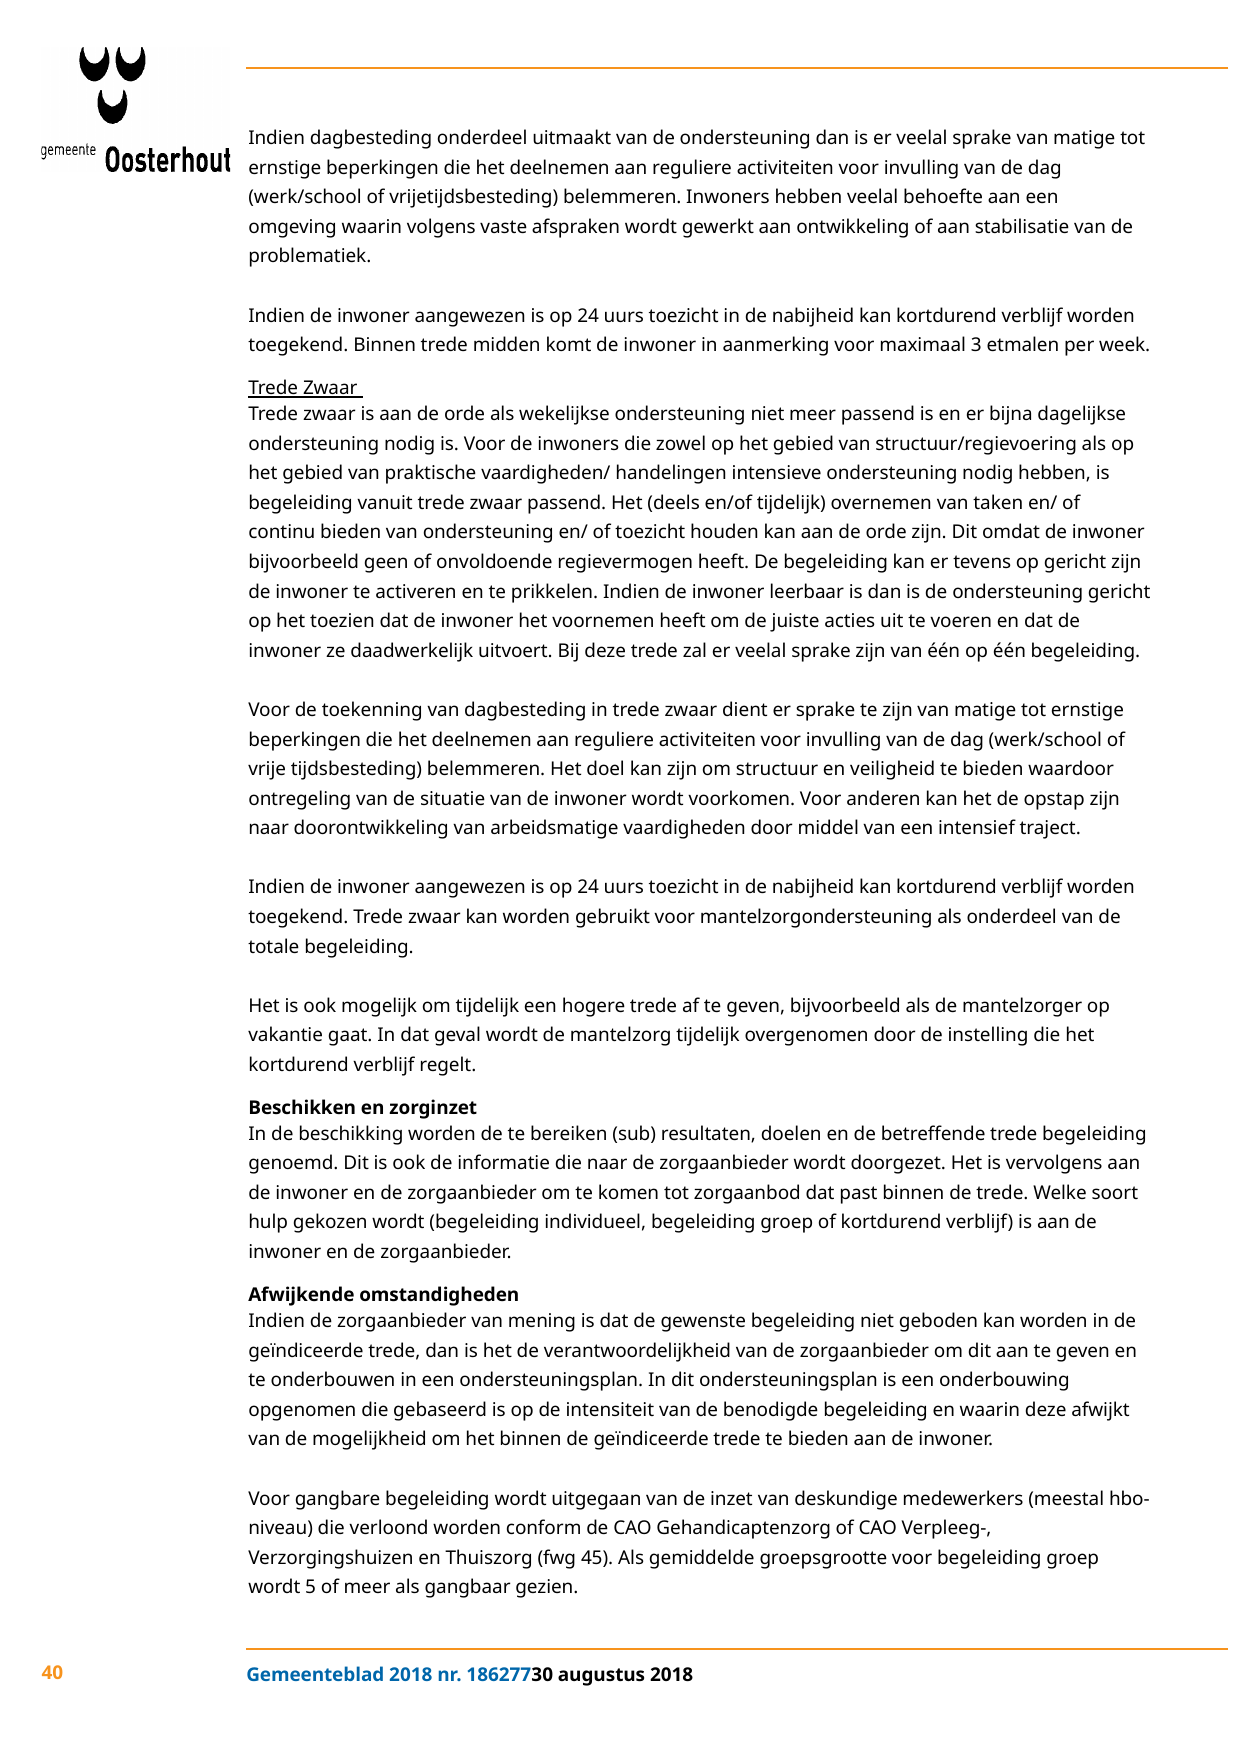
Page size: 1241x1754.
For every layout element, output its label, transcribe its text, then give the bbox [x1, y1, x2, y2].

picture [41, 47, 231, 172]
text Het is ook mogelijk om tijdelijk een hogere trede af te geven, bijvoorbeeld als de mantelzorger op vakantie gaat. In dat geval wordt de mantelzorg tijdelijk overgenomen door de instelling die het kortdurend verblijf regelt. [248, 992, 1152, 1077]
text Indien dagbesteding onderdeel uitmaakt van de ondersteuning dan is er veelal sprake van matige tot ernstige beperkingen die het deelnemen aan reguliere activiteiten voor invulling van de dag (werk/school of vrijetijdsbesteding) belemmeren. Inwoners hebben veelal behoefte aan een omgeving waarin volgens vaste afspraken wordt gewerkt aan ontwikkeling of aan stabilisatie van de problematiek. [248, 124, 1152, 268]
text Indien de inwoner aangewezen is op 24 uurs toezicht in de nabijheid kan kortdurend verblijf worden toegekend. Trede zwaar kan worden gebruikt voor mantelzorgondersteuning als onderdeel van de totale begeleiding. [248, 874, 1152, 958]
text Trede zwaar is aan de orde als wekelijkse ondersteuning niet meer passend is en er bijna dagelijkse ondersteuning nodig is. Voor de inwoners die zowel op het gebied van structuur/regievoering als op het gebied van praktische vaardigheden/ handelingen intensieve ondersteuning nodig hebben, is begeleiding vanuit trede zwaar passend. Het (deels en/of tijdelijk) overnemen van taken en/ of continu bieden van ondersteuning en/ of toezicht houden kan aan de orde zijn. Dit omdat de inwoner bijvoorbeeld geen of onvoldoende regievermogen heeft. De begeleiding kan er tevens op gericht zijn de inwoner te activeren en te prikkelen. Indien de inwoner leerbaar is dan is de ondersteuning gericht op het toezien dat de inwoner het voornemen heeft om de juiste acties uit te voeren en dat de inwoner ze daadwerkelijk uitvoert. Bij deze trede zal er veelal sprake zijn van één op één begeleiding. [248, 400, 1152, 663]
text Voor de toekenning van dagbesteding in trede zwaar dient er sprake te zijn van matige tot ernstige beperkingen die het deelnemen aan reguliere activiteiten voor invulling van de dag (werk/school of vrije tijdsbesteding) belemmeren. Het doel kan zijn om structuur en veiligheid te bieden waardoor ontregeling van de situatie van de inwoner wordt voorkomen. Voor anderen kan het de opstap zijn naar doorontwikkeling van arbeidsmatige vaardigheden door middel van een intensief traject. [248, 696, 1152, 840]
text Indien de inwoner aangewezen is op 24 uurs toezicht in de nabijheid kan kortdurend verblijf worden toegekend. Binnen trede midden komt de inwoner in aanmerking voor maximaal 3 etmalen per week. [248, 302, 1152, 357]
text Afwijkende omstandigheden [248, 1281, 1152, 1307]
text Indien de zorgaanbieder van mening is dat de gewenste begeleiding niet geboden kan worden in de geïndiceerde trede, dan is het de verantwoordelijkheid van de zorgaanbieder om dit aan te geven en te onderbouwen in een ondersteuningsplan. In dit ondersteuningsplan is een onderbouwing opgenomen die gebaseerd is op de intensiteit van de benodigde begeleiding en waarin deze afwijkt van de mogelijkheid om het binnen de geïndiceerde trede te bieden aan de inwoner. [248, 1307, 1152, 1451]
text Voor gangbare begeleiding wordt uitgegaan van de inzet van deskundige medewerkers (meestal hbo-niveau) die verloond worden conform de CAO Gehandicaptenzorg of CAO Verpleeg-, Verzorgingshuizen en Thuiszorg (fwg 45). Als gemiddelde groepsgrootte voor begeleiding groep wordt 5 of meer als gangbaar gezien. [248, 1485, 1152, 1599]
text Trede Zwaar [248, 374, 1152, 400]
text In de beschikking worden de te bereiken (sub) resultaten, doelen en de betreffende trede begeleiding genoemd. Dit is ook de informatie die naar de zorgaanbieder wordt doorgezet. Het is vervolgens aan de inwoner en de zorgaanbieder om te komen tot zorgaanbod dat past binnen de trede. Welke soort hulp gekozen wordt (begeleiding individueel, begeleiding groep of kortdurend verblijf) is aan de inwoner en de zorgaanbieder. [248, 1120, 1152, 1264]
text Beschikken en zorginzet [248, 1094, 1152, 1120]
